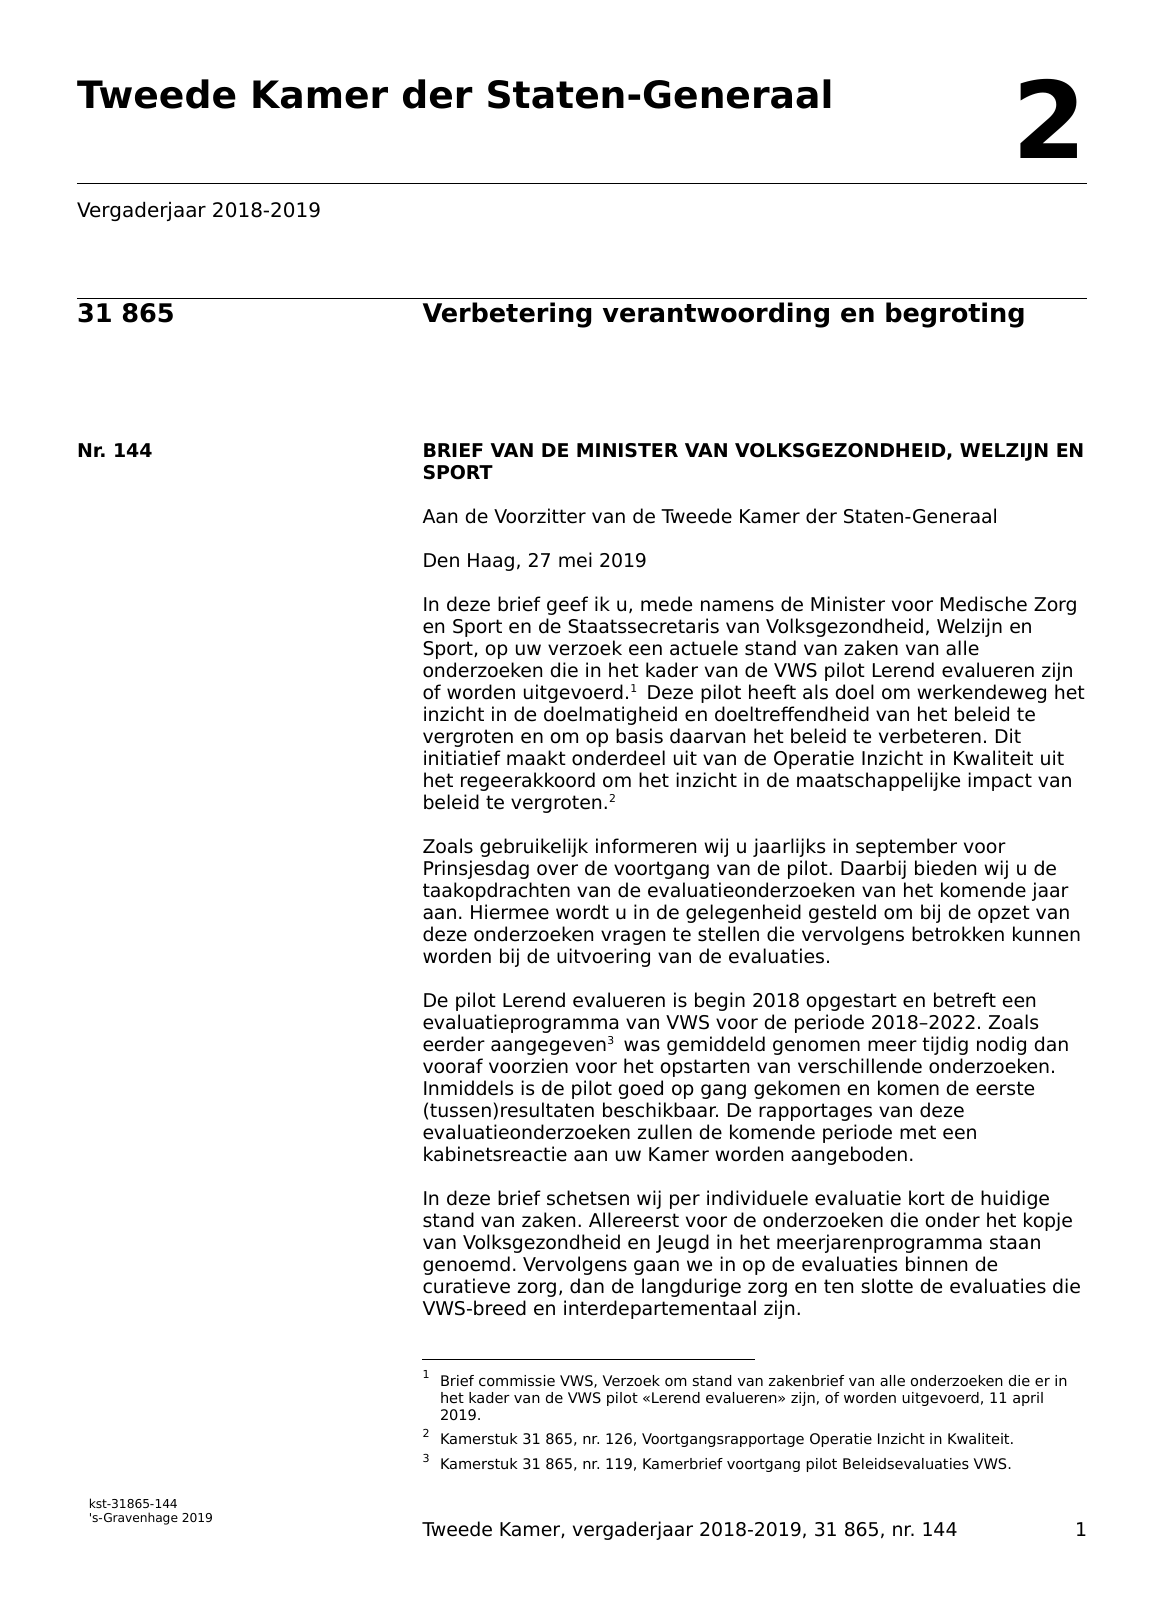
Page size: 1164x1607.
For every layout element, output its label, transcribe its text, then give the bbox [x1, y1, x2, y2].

table_header 2 [886, 59, 1087, 183]
text Den Haag, 27 mei 2019 [422, 550, 1087, 572]
table_header Tweede Kamer der Staten-Generaal [77, 59, 886, 183]
subtitle Nr. 144 BRIEF VAN DE MINISTER VAN VOLKSGEZONDHEID, WELZIJN EN SPORT [77, 440, 1087, 484]
text In deze brief schetsen wij per individuele evaluatie kort de huidige stand van zaken. Allereerst voor de onderzoeken die onder het kopje van Volksgezondheid en Jeugd in het meerjarenprogramma staan genoemd. Vervolgens gaan we in op de evaluaties binnen de curatieve zorg, dan de langdurige zorg en ten slotte de evaluaties die VWS-breed en interdepartementaal zijn. [422, 1188, 1087, 1320]
text Zoals gebruikelijk informeren wij u jaarlijks in september voor Prinsjesdag over de voortgang van de pilot. Daarbij bieden wij u de taakopdrachten van de evaluatieonderzoeken van het komende jaar aan. Hiermee wordt u in de gelegenheid gesteld om bij de opzet van deze onderzoeken vragen te stellen die vervolgens betrokken kunnen worden bij de uitvoering van de evaluaties. [422, 836, 1087, 968]
text Kamerstuk 31 865, nr. 119, Kamerbrief voortgang pilot Beleidsevaluaties VWS. [422, 1452, 1087, 1474]
text De pilot Lerend evalueren is begin 2018 opgestart en betreft een evaluatieprogramma van VWS voor de periode 2018–2022. Zoals eerder aangegeven was gemiddeld genomen meer tijdig nodig dan vooraf voorzien voor het opstarten van verschillende onderzoeken. Inmiddels is de pilot goed op gang gekomen en komen de eerste (tussen)resultaten beschikbaar. De rapportages van deze evaluatieonderzoeken zullen de komende periode met een kabinetsreactie aan uw Kamer worden aangeboden. [422, 990, 1087, 1166]
text 's-Gravenhage 2019 [88, 1511, 323, 1525]
table_cell Vergaderjaar 2018-2019 [77, 184, 1087, 298]
text Aan de Voorzitter van de Tweede Kamer der Staten-Generaal [422, 506, 1087, 528]
text Kamerstuk 31 865, nr. 126, Voortgangsrapportage Operatie Inzicht in Kwaliteit. [422, 1427, 1087, 1449]
text kst-31865-144 [88, 1497, 323, 1511]
subtitle 31 865 Verbetering verantwoording en begroting [77, 299, 1087, 329]
text In deze brief geef ik u, mede namens de Minister voor Medische Zorg en Sport en de Staatssecretaris van Volksgezondheid, Welzijn en Sport, op uw verzoek een actuele stand van zaken van alle onderzoeken die in het kader van de VWS pilot Lerend evalueren zijn of worden uitgevoerd. Deze pilot heeft als doel om werkendeweg het inzicht in de doelmatigheid en doeltreffendheid van het beleid te vergroten en om op basis daarvan het beleid te verbeteren. Dit initiatief maakt onderdeel uit van de Operatie Inzicht in Kwaliteit uit het regeerakkoord om het inzicht in de maatschappelijke impact van beleid te vergroten. [422, 594, 1087, 814]
text Brief commissie VWS, Verzoek om stand van zakenbrief van alle onderzoeken die er in het kader van de VWS pilot «Lerend evalueren» zijn, of worden uitgevoerd, 11 april 2019. [422, 1368, 1087, 1424]
